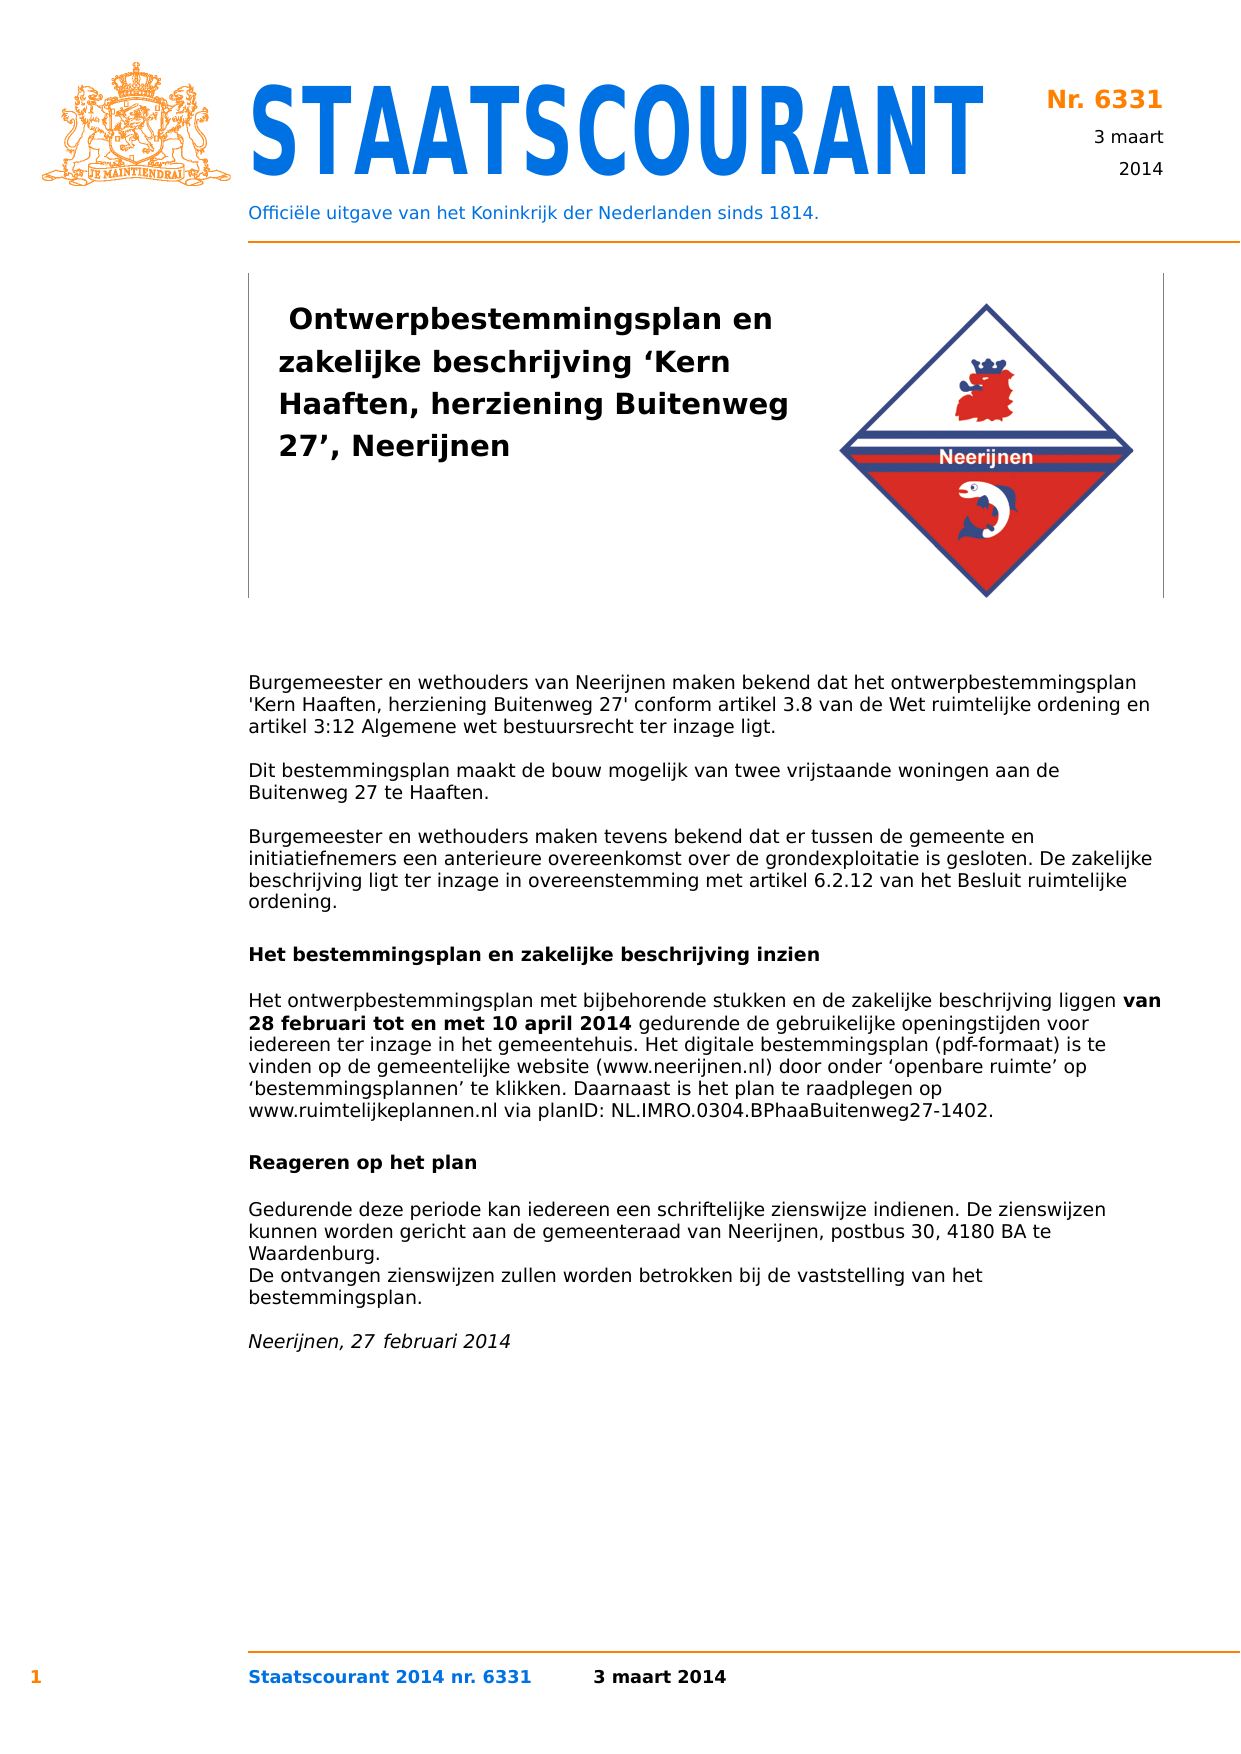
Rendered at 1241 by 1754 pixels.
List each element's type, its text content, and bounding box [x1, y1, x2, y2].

subtitle Reageren op het plan [248, 1152, 1163, 1174]
text Gedurende deze periode kan iedereen een schriftelijke zienswijze indienen. De zienswijzen kunnen worden gericht aan de gemeenteraad van Neerijnen, postbus 30, 4180 BA te Waardenburg. [248, 1199, 1163, 1265]
picture [41, 62, 231, 186]
picture [838, 302, 1134, 598]
text Burgemeester en wethouders maken tevens bekend dat er tussen de gemeente en initiatiefnemers een anterieure overeenkomst over de grondexploitatie is gesloten. De zakelijke beschrijving ligt ter inzage in overeenstemming met artikel 6.2.12 van het Besluit ruimtelijke ordening. [248, 826, 1163, 913]
text Dit bestemmingsplan maakt de bouw mogelijk van twee vrijstaande woningen aan de Buitenweg 27 te Haaften. [248, 760, 1163, 804]
table_cell 2014 [998, 153, 1240, 203]
subtitle Ontwerpbestemmingsplan en zakelijke beschrijving ‘Kern Haaften, herziening Buitenweg 27’, Neerijnen [249, 273, 1163, 598]
table_cell Officiële uitgave van het Koninkrijk der Nederlanden sinds 1814. [248, 203, 1240, 241]
text Burgemeester en wethouders van Neerijnen maken bekend dat het ontwerpbestemmingsplan 'Kern Haaften, herziening Buitenweg 27' conform artikel 3.8 van de Wet ruimtelijke ordening en artikel 3:12 Algemene wet bestuursrecht ter inzage ligt. [248, 672, 1163, 738]
table_header [25, 62, 248, 241]
table_header STAATSCOURANT [248, 62, 998, 203]
text De ontvangen zienswijzen zullen worden betrokken bij de vaststelling van het bestemmingsplan. [248, 1265, 1163, 1309]
text Neerijnen, 27 februari 2014 [248, 1331, 1163, 1353]
subtitle Het bestemmingsplan en zakelijke beschrijving inzien [248, 943, 1163, 965]
table_cell 3 maart [998, 121, 1240, 153]
table_header Nr. 6331 [998, 62, 1240, 121]
text Het ontwerpbestemmingsplan met bijbehorende stukken en de zakelijke beschrijving liggen van 28 februari tot en met 10 april 2014 gedurende de gebruikelijke openingstijden voor iedereen ter inzage in het gemeentehuis. Het digitale bestemmingsplan (pdf-formaat) is te vinden op de gemeentelijke website (www.neerijnen.nl) door onder ‘openbare ruimte’ op ‘bestemmingsplannen’ te klikken. Daarnaast is het plan te raadplegen op www.ruimtelijkeplannen.nl via planID: NL.IMRO.0304.BPhaaBuitenweg27-1402. [248, 990, 1163, 1122]
